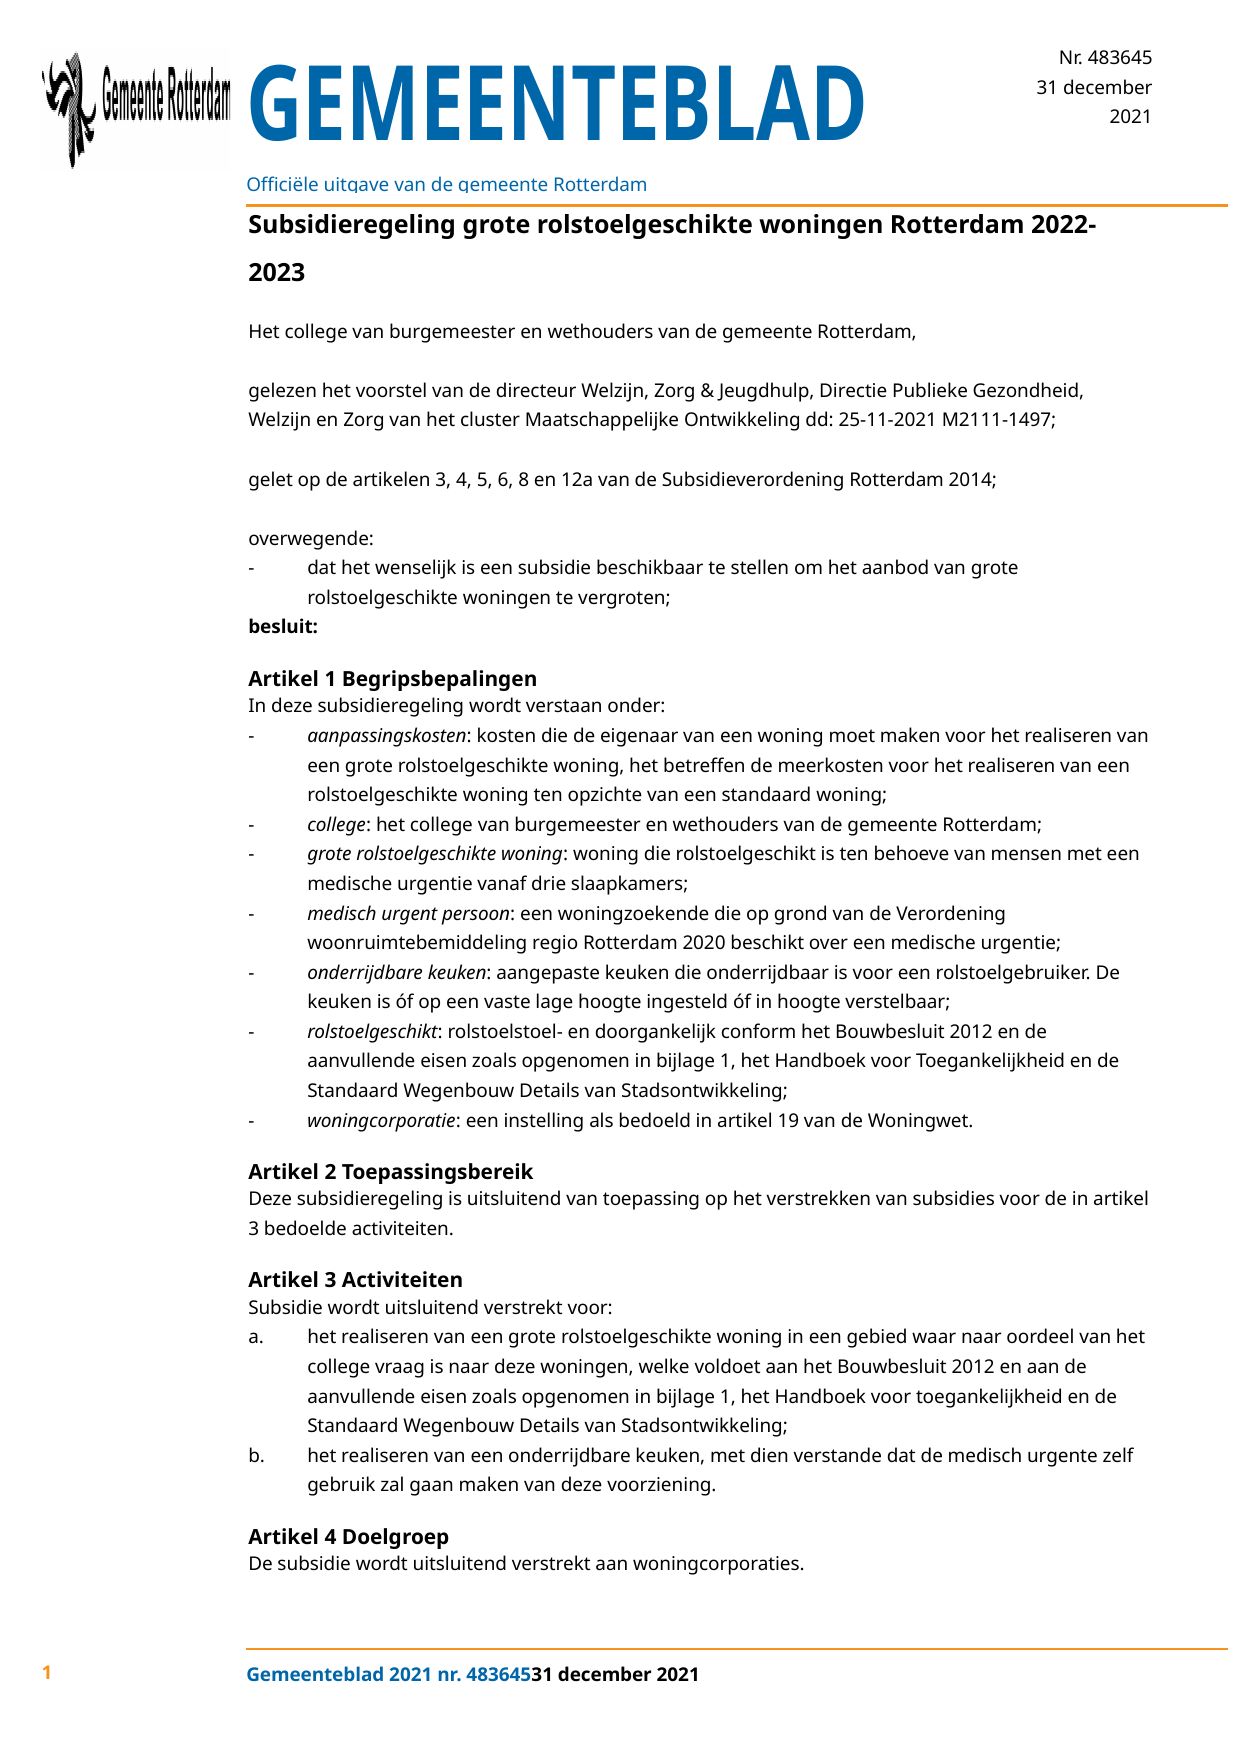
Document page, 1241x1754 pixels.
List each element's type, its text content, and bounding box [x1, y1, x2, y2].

list het realiseren van een onderrijdbare keuken, met dien verstande dat de medisch urgente zelf gebruik zal gaan maken van deze voorziening. [248, 1442, 1152, 1497]
list college: het college van burgemeester en wethouders van de gemeente Rotterdam; [248, 811, 1152, 837]
picture [41, 47, 231, 172]
list grote rolstoelgeschikte woning: woning die rolstoelgeschikt is ten behoeve van mensen met een medische urgentie vanaf drie slaapkamers; [248, 841, 1152, 896]
list medisch urgent persoon: een woningzoekende die op grond van de Verordening woonruimtebemiddeling regio Rotterdam 2020 beschikt over een medische urgentie; [248, 900, 1152, 955]
text Artikel 3 Activiteiten [248, 1266, 1152, 1294]
text In deze subsidieregeling wordt verstaan onder: [248, 693, 1152, 718]
list aanpassingskosten: kosten die de eigenaar van een woning moet maken voor het realiseren van een grote rolstoelgeschikte woning, het betreffen de meerkosten voor het realiseren van een rolstoelgeschikte woning ten opzichte van een standaard woning; [248, 722, 1152, 807]
text besluit: [248, 614, 1152, 639]
text Artikel 1 Begripsbepalingen [248, 664, 1152, 693]
text Subsidieregeling grote rolstoelgeschikte woningen Rotterdam 2022-2023 [248, 207, 1152, 288]
text gelezen het voorstel van de directeur Welzijn, Zorg & Jeugdhulp, Directie Publieke Gezondheid, Welzijn en Zorg van het cluster Maatschappelijke Ontwikkeling dd: 25-11-2021 M2111-1497; [248, 377, 1152, 432]
list het realiseren van een grote rolstoelgeschikte woning in een gebied waar naar oordeel van het college vraag is naar deze woningen, welke voldoet aan het Bouwbesluit 2012 en aan de aanvullende eisen zoals opgenomen in bijlage 1, het Handboek voor toegankelijkheid en de Standaard Wegenbouw Details van Stadsontwikkeling; [248, 1324, 1152, 1438]
text De subsidie wordt uitsluitend verstrekt aan woningcorporaties. [248, 1550, 1152, 1576]
text overwegende: [248, 525, 1152, 551]
text Het college van burgemeester en wethouders van de gemeente Rotterdam, [248, 318, 1152, 344]
text Subsidie wordt uitsluitend verstrekt voor: [248, 1294, 1152, 1320]
list dat het wenselijk is een subsidie beschikbaar te stellen om het aanbod van grote rolstoelgeschikte woningen te vergroten; [248, 554, 1152, 610]
text Artikel 4 Doelgroep [248, 1522, 1152, 1550]
text Deze subsidieregeling is uitsluitend van toepassing op het verstrekken van subsidies voor de in artikel 3 bedoelde activiteiten. [248, 1186, 1152, 1241]
list onderrijdbare keuken: aangepaste keuken die onderrijdbaar is voor een rolstoelgebruiker. De keuken is óf op een vaste lage hoogte ingesteld óf in hoogte verstelbaar; [248, 959, 1152, 1014]
list rolstoelgeschikt: rolstoelstoel- en doorgankelijk conform het Bouwbesluit 2012 en de aanvullende eisen zoals opgenomen in bijlage 1, het Handboek voor Toegankelijkheid en de Standaard Wegenbouw Details van Stadsontwikkeling; [248, 1018, 1152, 1103]
text Artikel 2 Toepassingsbereik [248, 1157, 1152, 1186]
list woningcorporatie: een instelling als bedoeld in artikel 19 van de Woningwet. [248, 1107, 1152, 1132]
text gelet op de artikelen 3, 4, 5, 6, 8 en 12a van de Subsidieverordening Rotterdam 2014; [248, 466, 1152, 492]
